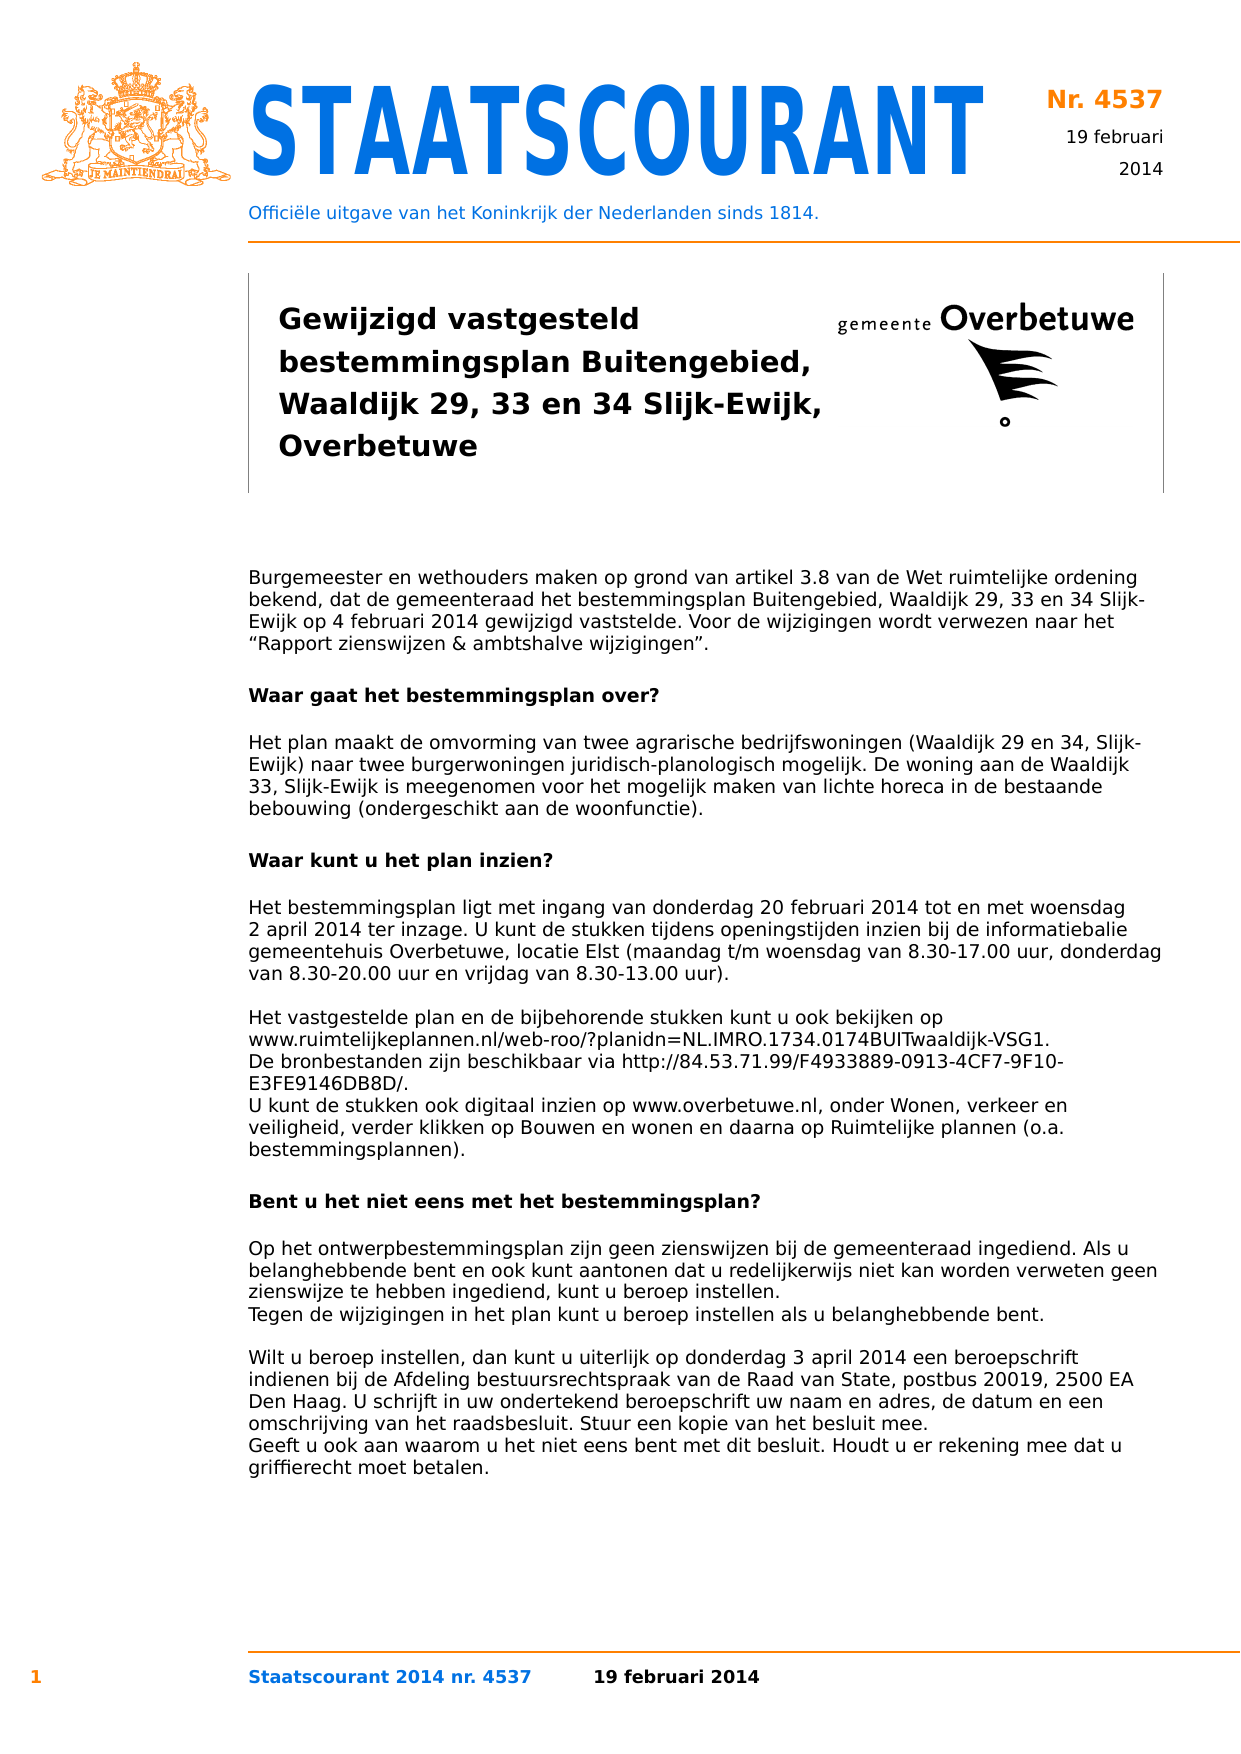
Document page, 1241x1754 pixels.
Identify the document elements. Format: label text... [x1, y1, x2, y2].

picture [838, 302, 1134, 427]
text Op het ontwerpbestemmingsplan zijn geen zienswijzen bij de gemeenteraad ingediend. Als u belanghebbende bent en ook kunt aantonen dat u redelijkerwijs niet kan worden verweten geen zienswijze te hebben ingediend, kunt u beroep instellen. [248, 1237, 1163, 1303]
table_cell Officiële uitgave van het Koninkrijk der Nederlanden sinds 1814. [248, 203, 1240, 241]
subtitle Gewijzigd vastgesteld bestemmingsplan Buitengebied, Waaldijk 29, 33 en 34 Slijk-Ewijk, Overbetuwe [249, 273, 1163, 493]
text Het vastgestelde plan en de bijbehorende stukken kunt u ook bekijken op www.ruimtelijkeplannen.nl/web-roo/?planidn=NL.IMRO.1734.0174BUITwaaldijk-VSG1. [248, 1007, 1163, 1051]
table_cell 2014 [998, 153, 1240, 203]
table_header STAATSCOURANT [248, 62, 998, 203]
text U kunt de stukken ook digitaal inzien op www.overbetuwe.nl, onder Wonen, verkeer en veiligheid, verder klikken op Bouwen en wonen en daarna op Ruimtelijke plannen (o.a. bestemmingsplannen). [248, 1094, 1163, 1161]
text Het bestemmingsplan ligt met ingang van donderdag 20 februari 2014 tot en met woensdag 2 april 2014 ter inzage. U kunt de stukken tijdens openingstijden inzien bij de informatiebalie gemeentehuis Overbetuwe, locatie Elst (maandag t/m woensdag van 8.30-17.00 uur, donderdag van 8.30-20.00 uur en vrijdag van 8.30-13.00 uur). [248, 897, 1163, 985]
subtitle Waar gaat het bestemmingsplan over? [248, 685, 1163, 707]
text Burgemeester en wethouders maken op grond van artikel 3.8 van de Wet ruimtelijke ordening bekend, dat de gemeenteraad het bestemmingsplan Buitengebied, Waaldijk 29, 33 en 34 Slijk-Ewijk op 4 februari 2014 gewijzigd vaststelde. Voor de wijzigingen wordt verwezen naar het “Rapport zienswijzen & ambtshalve wijzigingen”. [248, 567, 1163, 655]
text Wilt u beroep instellen, dan kunt u uiterlijk op donderdag 3 april 2014 een beroepschrift indienen bij de Afdeling bestuursrechtspraak van de Raad van State, postbus 20019, 2500 EA Den Haag. U schrijft in uw ondertekend beroepschrift uw naam en adres, de datum en een omschrijving van het raadsbesluit. Stuur een kopie van het besluit mee. [248, 1347, 1163, 1435]
table_header [25, 62, 248, 241]
text Geeft u ook aan waarom u het niet eens bent met dit besluit. Houdt u er rekening mee dat u griffierecht moet betalen. [248, 1435, 1163, 1479]
picture [41, 62, 231, 186]
text Tegen de wijzigingen in het plan kunt u beroep instellen als u belanghebbende bent. [248, 1303, 1163, 1325]
table_header Nr. 4537 [998, 62, 1240, 121]
table_cell 19 februari [998, 121, 1240, 153]
text Het plan maakt de omvorming van twee agrarische bedrijfswoningen (Waaldijk 29 en 34, Slijk-Ewijk) naar twee burgerwoningen juridisch-planologisch mogelijk. De woning aan de Waaldijk 33, Slijk-Ewijk is meegenomen voor het mogelijk maken van lichte horeca in de bestaande bebouwing (ondergeschikt aan de woonfunctie). [248, 732, 1163, 820]
subtitle Bent u het niet eens met het bestemmingsplan? [248, 1191, 1163, 1212]
subtitle Waar kunt u het plan inzien? [248, 850, 1163, 872]
text De bronbestanden zijn beschikbaar via http://84.53.71.99/F4933889-0913-4CF7-9F10-E3FE9146DB8D/. [248, 1051, 1163, 1094]
